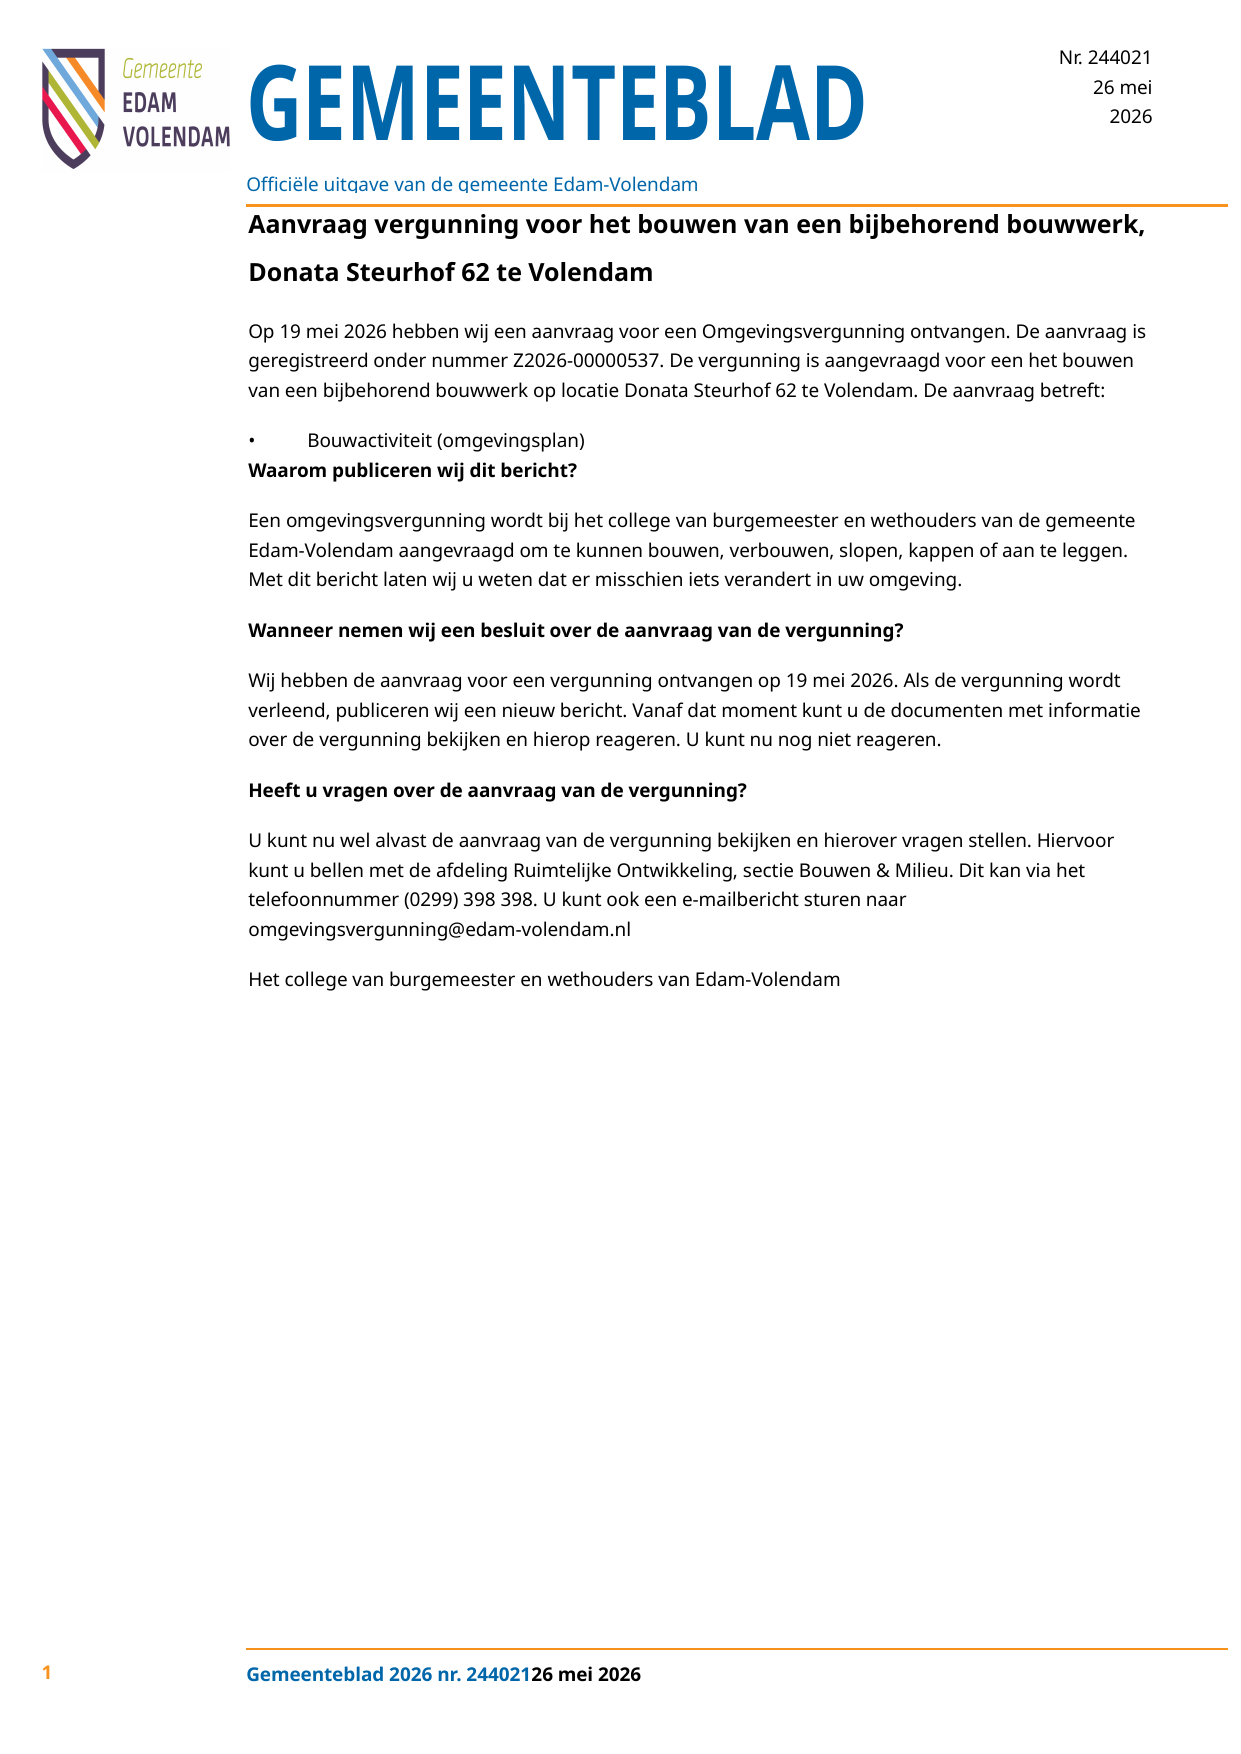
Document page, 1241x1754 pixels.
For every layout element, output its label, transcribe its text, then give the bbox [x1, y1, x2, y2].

picture [41, 47, 231, 172]
text Wij hebben de aanvraag voor een vergunning ontvangen op 19 mei 2026. Als de vergunning wordt verleend, publiceren wij een nieuw bericht. Vanaf dat moment kunt u de documenten met informatie over de vergunning bekijken en hierop reageren. U kunt nu nog niet reageren. [248, 667, 1152, 752]
list Bouwactiviteit (omgevingsplan) [248, 427, 1152, 453]
text Aanvraag vergunning voor het bouwen van een bijbehorend bouwwerk, Donata Steurhof 62 te Volendam [248, 207, 1152, 288]
text Wanneer nemen wij een besluit over de aanvraag van de vergunning? [248, 617, 1152, 643]
text Op 19 mei 2026 hebben wij een aanvraag voor een Omgevingsvergunning ontvangen. De aanvraag is geregistreerd onder nummer Z2026-00000537. De vergunning is aangevraagd voor een het bouwen van een bijbehorend bouwwerk op locatie Donata Steurhof 62 te Volendam. De aanvraag betreft: [248, 318, 1152, 403]
text Waarom publiceren wij dit bericht? [248, 457, 1152, 483]
text Heeft u vragen over de aanvraag van de vergunning? [248, 777, 1152, 803]
text Een omgevingsvergunning wordt bij het college van burgemeester en wethouders van de gemeente Edam-Volendam aangevraagd om te kunnen bouwen, verbouwen, slopen, kappen of aan te leggen. Met dit bericht laten wij u weten dat er misschien iets verandert in uw omgeving. [248, 507, 1152, 592]
text U kunt nu wel alvast de aanvraag van de vergunning bekijken en hierover vragen stellen. Hiervoor kunt u bellen met de afdeling Ruimtelijke Ontwikkeling, sectie Bouwen & Milieu. Dit kan via het telefoonnummer (0299) 398 398. U kunt ook een e-mailbericht sturen naar omgevingsvergunning@edam-volendam.nl [248, 827, 1152, 942]
text Het college van burgemeester en wethouders van Edam-Volendam [248, 967, 1152, 992]
